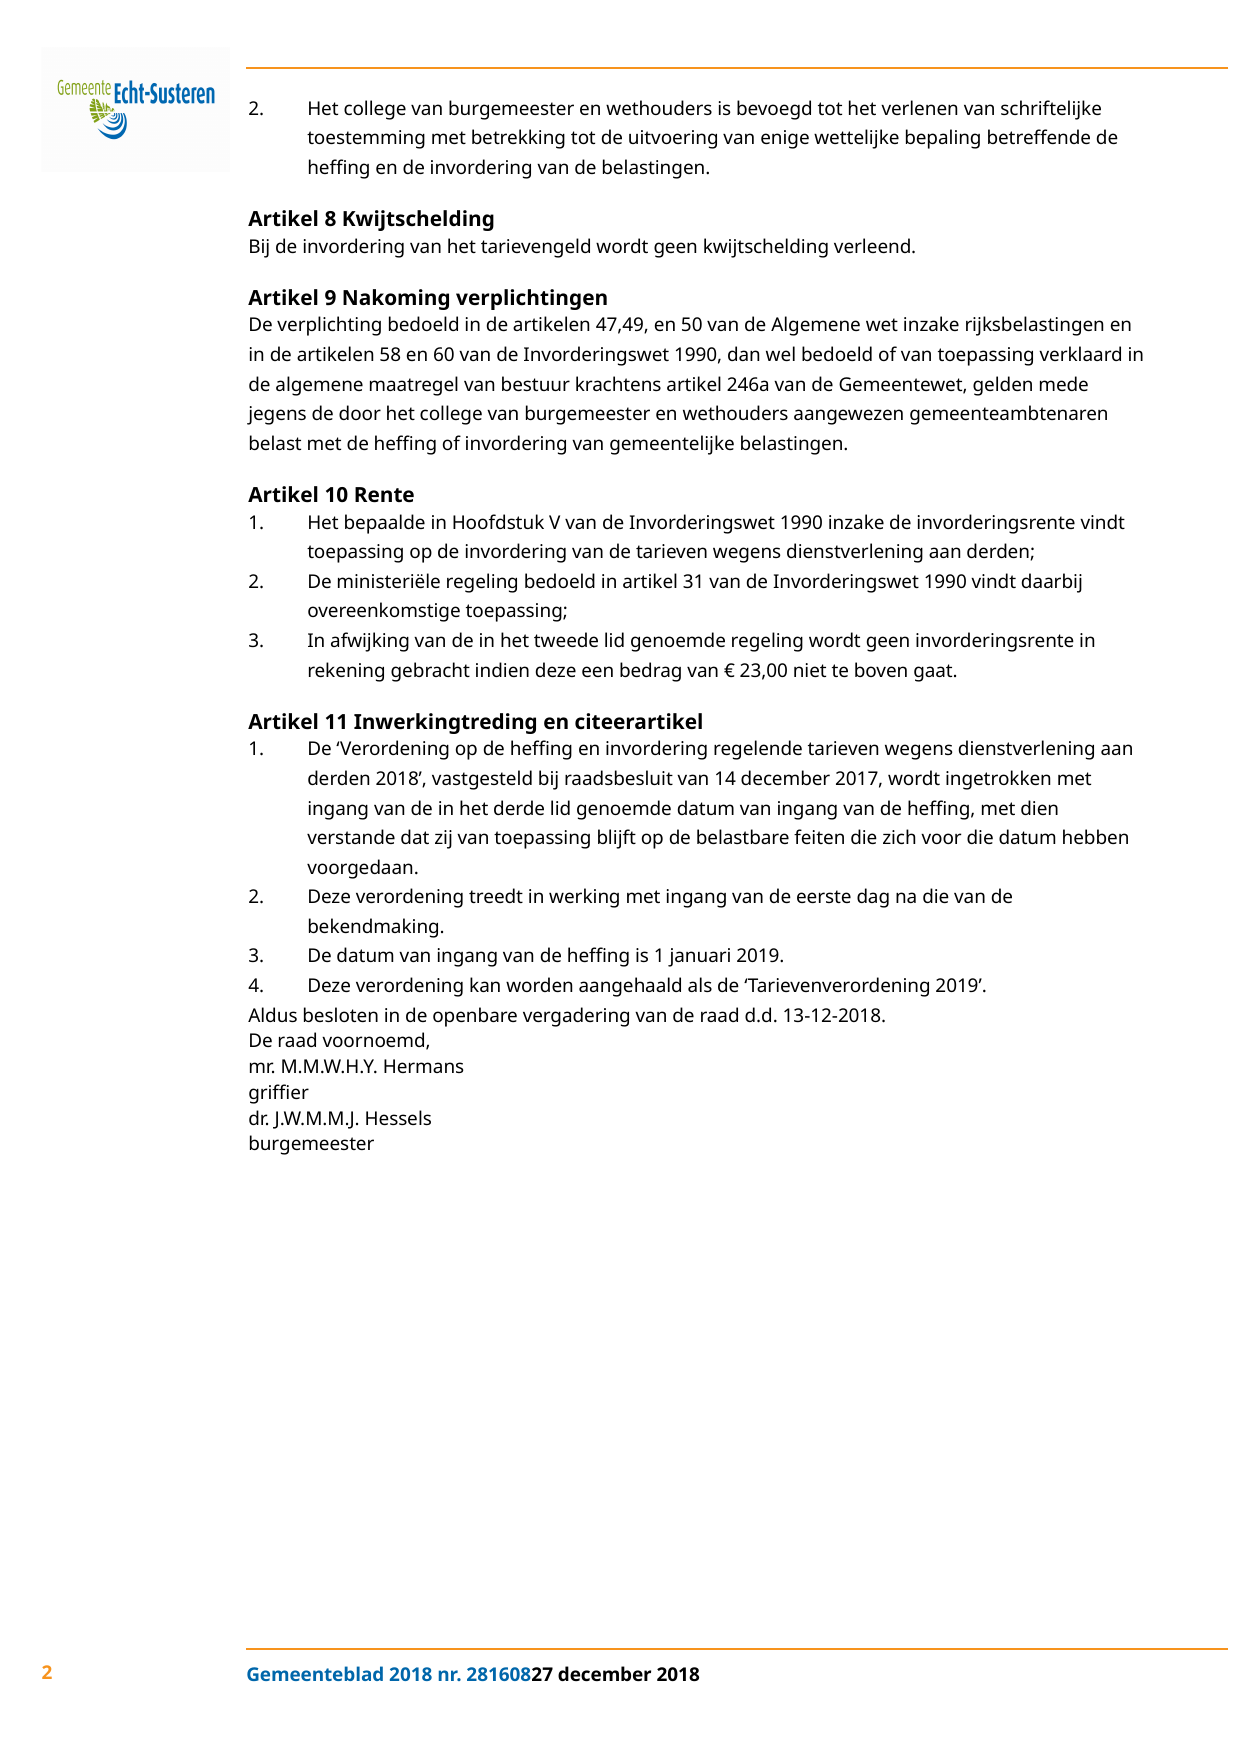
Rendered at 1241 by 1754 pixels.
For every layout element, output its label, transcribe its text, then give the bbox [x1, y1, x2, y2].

list In afwijking van de in het tweede lid genoemde regeling wordt geen invorderingsrente in rekening gebracht indien deze een bedrag van € 23,00 niet te boven gaat. [248, 627, 1152, 682]
text dr. J.W.M.M.J. Hessels [248, 1105, 1152, 1131]
list De datum van ingang van de heffing is 1 januari 2019. [248, 943, 1152, 968]
list Het college van burgemeester en wethouders is bevoegd tot het verlenen van schriftelijke toestemming met betrekking tot de uitvoering van enige wettelijke bepaling betreffende de heffing en de invordering van de belastingen. [248, 95, 1152, 180]
text burgemeester [248, 1131, 1152, 1156]
text De verplichting bedoeld in de artikelen 47,49, en 50 van de Algemene wet inzake rijksbelastingen en in de artikelen 58 en 60 van de Invorderingswet 1990, dan wel bedoeld of van toepassing verklaard in de algemene maatregel van bestuur krachtens artikel 246a van de Gemeentewet, gelden mede jegens de door het college van burgemeester en wethouders aangewezen gemeenteambtenaren belast met de heffing of invordering van gemeentelijke belastingen. [248, 312, 1152, 456]
text Artikel 8 Kwijtschelding [248, 204, 1152, 233]
text Artikel 9 Nakoming verplichtingen [248, 283, 1152, 312]
list Het bepaalde in Hoofdstuk V van de Invorderingswet 1990 inzake de invorderingsrente vindt toepassing op de invordering van de tarieven wegens dienstverlening aan derden; [248, 509, 1152, 564]
list De ‘Verordening op de heffing en invordering regelende tarieven wegens dienstverlening aan derden 2018’, vastgesteld bij raadsbesluit van 14 december 2017, wordt ingetrokken met ingang van de in het derde lid genoemde datum van ingang van de heffing, met dien verstande dat zij van toepassing blijft op de belastbare feiten die zich voor die datum hebben voorgedaan. [248, 736, 1152, 880]
text Artikel 10 Rente [248, 480, 1152, 509]
list Deze verordening kan worden aangehaald als de ‘Tarievenverordening 2019’. [248, 972, 1152, 998]
text Artikel 11 Inwerkingtreding en citeerartikel [248, 707, 1152, 736]
picture [41, 47, 231, 172]
text De raad voornoemd, [248, 1028, 1152, 1053]
text griffier [248, 1079, 1152, 1105]
text Aldus besloten in de openbare vergadering van de raad d.d. 13-12-2018. [248, 1002, 1152, 1028]
text mr. M.M.W.H.Y. Hermans [248, 1053, 1152, 1079]
list Deze verordening treedt in werking met ingang van de eerste dag na die van de bekendmaking. [248, 883, 1152, 939]
list De ministeriële regeling bedoeld in artikel 31 van de Invorderingswet 1990 vindt daarbij overeenkomstige toepassing; [248, 568, 1152, 623]
text Bij de invordering van het tarievengeld wordt geen kwijtschelding verleend. [248, 233, 1152, 258]
